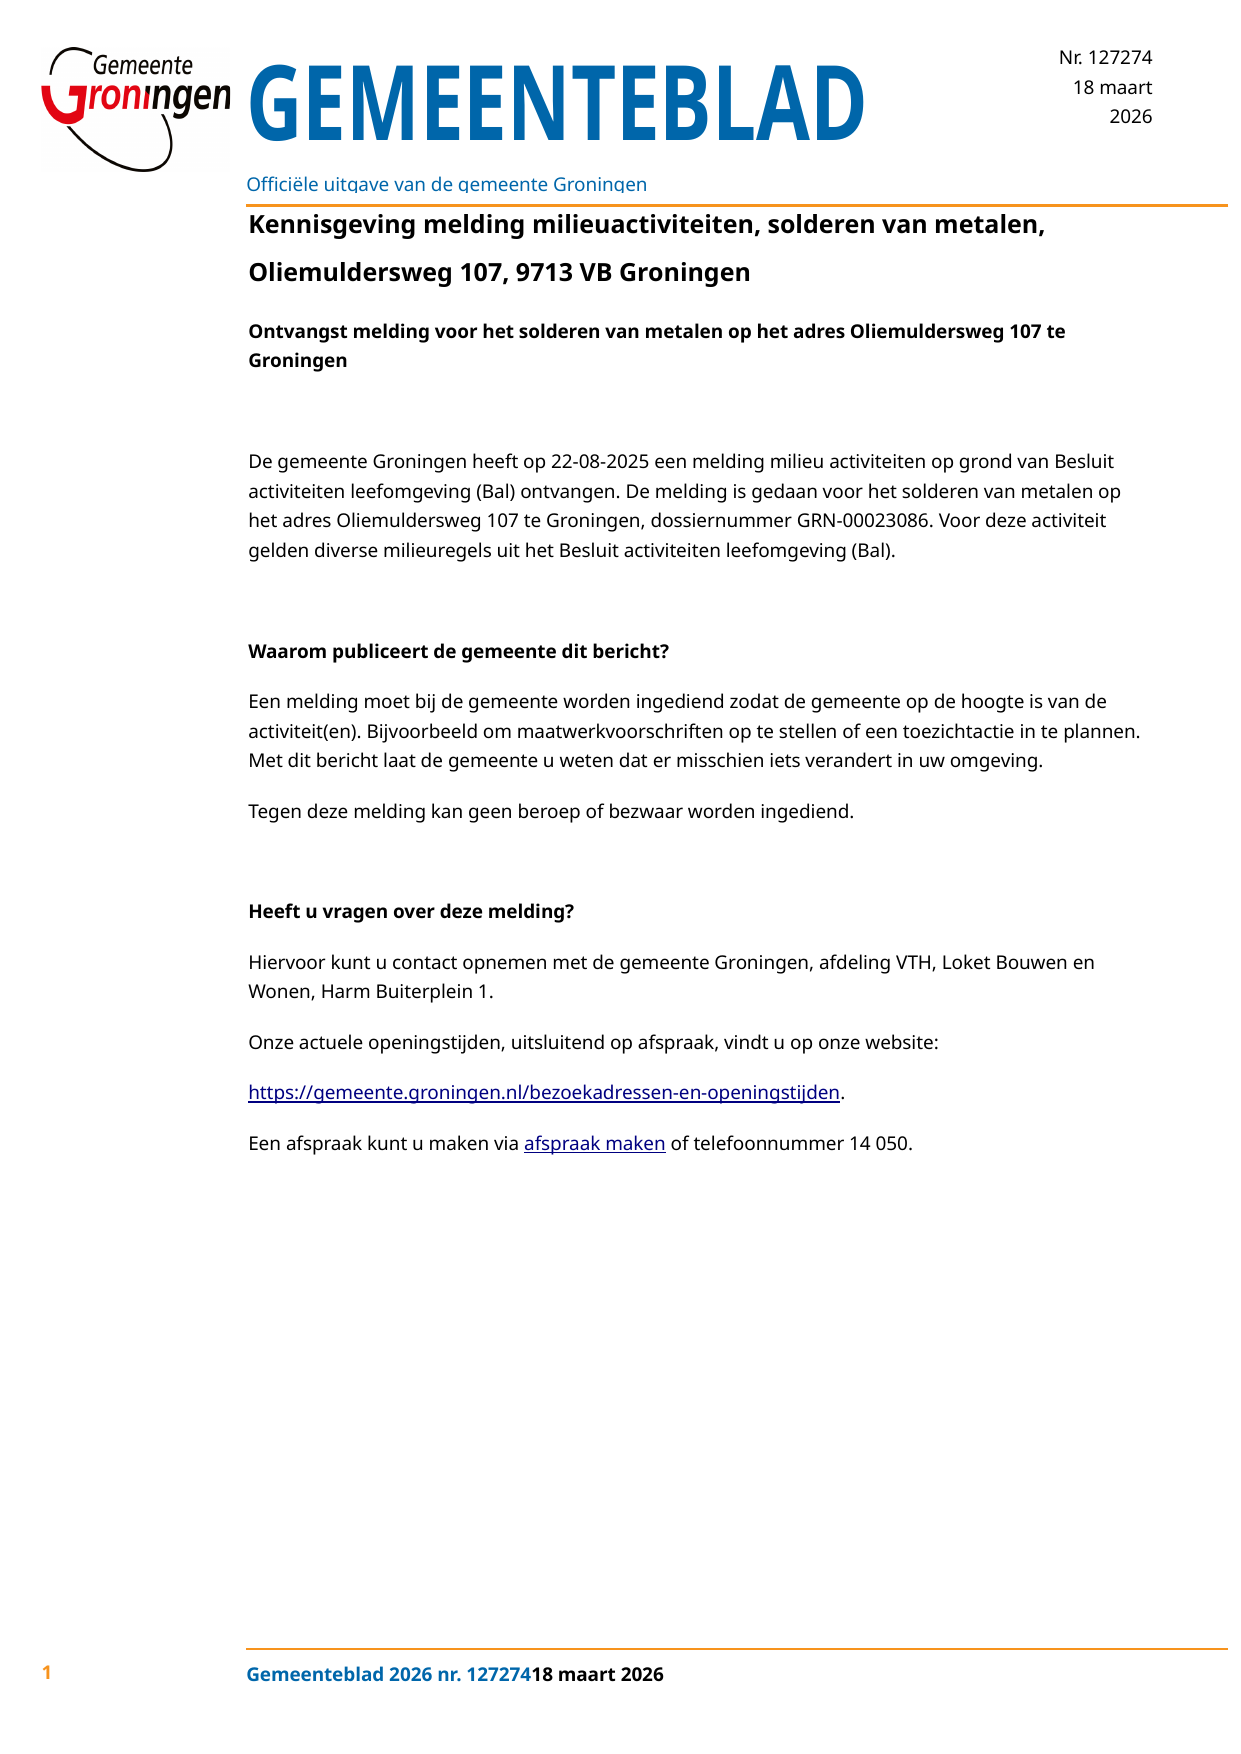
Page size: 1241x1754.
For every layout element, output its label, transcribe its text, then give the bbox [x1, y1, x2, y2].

text Een afspraak kunt u maken via afspraak maken of telefoonnummer 14 050. [248, 1130, 1152, 1156]
text Hiervoor kunt u contact opnemen met de gemeente Groningen, afdeling VTH, Loket Bouwen en Wonen, Harm Buiterplein 1. [248, 949, 1152, 1004]
text Kennisgeving melding milieuactiviteiten, solderen van metalen, Oliemuldersweg 107, 9713 VB Groningen [248, 207, 1152, 288]
picture [41, 47, 231, 172]
text Waarom publiceert de gemeente dit bericht? [248, 638, 1152, 664]
text Ontvangst melding voor het solderen van metalen op het adres Oliemuldersweg 107 te Groningen [248, 318, 1152, 373]
text Heeft u vragen over deze melding? [248, 899, 1152, 924]
text Een melding moet bij de gemeente worden ingediend zodat de gemeente op de hoogte is van de activiteit(en). Bijvoorbeeld om maatwerkvoorschriften op te stellen of een toezichtactie in te plannen. Met dit bericht laat de gemeente u weten dat er misschien iets verandert in uw omgeving. [248, 688, 1152, 773]
text Tegen deze melding kan geen beroep of bezwaar worden ingediend. [248, 798, 1152, 824]
text https://gemeente.groningen.nl/bezoekadressen-en-openingstijden. [248, 1079, 1152, 1105]
text Onze actuele openingstijden, uitsluitend op afspraak, vindt u op onze website: [248, 1029, 1152, 1055]
text De gemeente Groningen heeft op 22-08-2025 een melding milieu activiteiten op grond van Besluit activiteiten leefomgeving (Bal) ontvangen. De melding is gedaan voor het solderen van metalen op het adres Oliemuldersweg 107 te Groningen, dossiernummer GRN-00023086. Voor deze activiteit gelden diverse milieuregels uit het Besluit activiteiten leefomgeving (Bal). [248, 448, 1152, 563]
